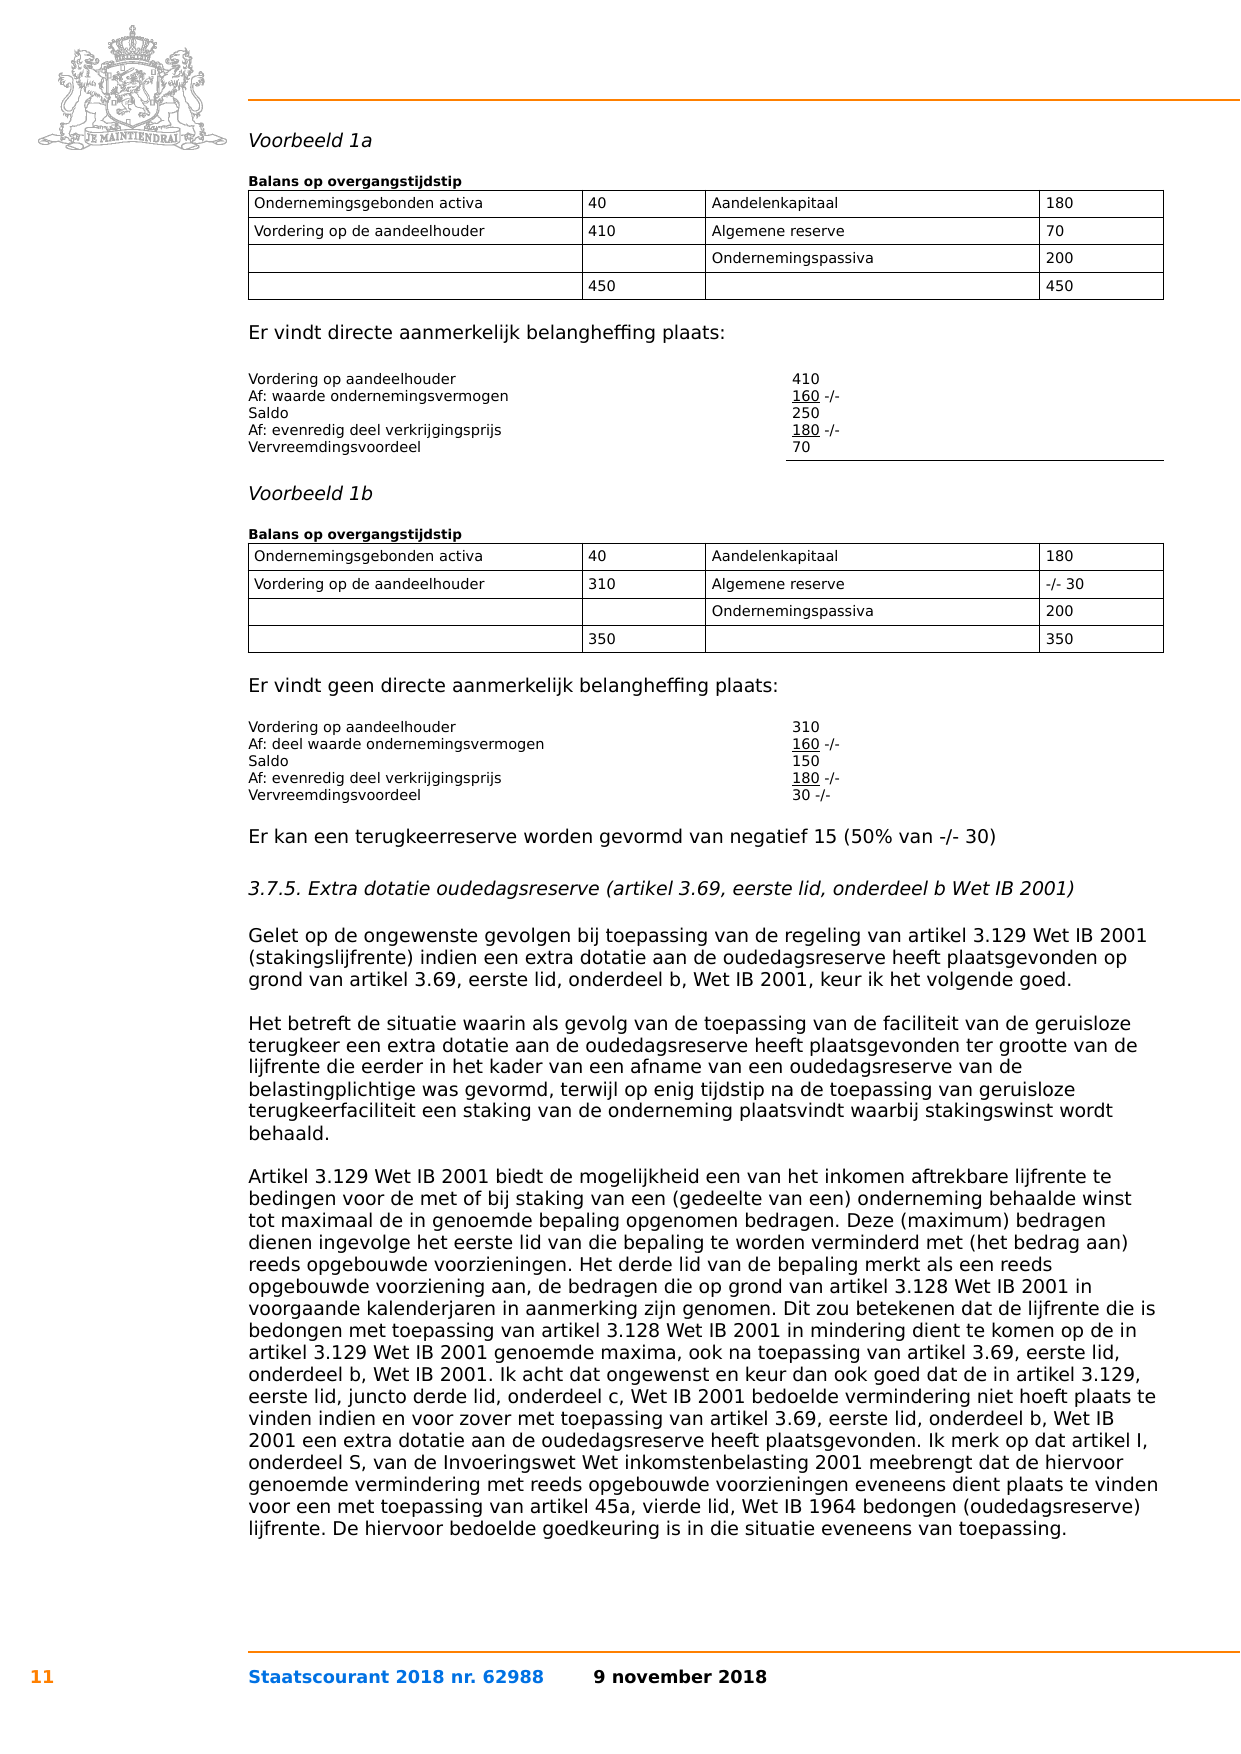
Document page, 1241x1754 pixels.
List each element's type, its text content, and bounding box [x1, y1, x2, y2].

table_cell 160 -/- [786, 388, 1163, 404]
table_cell 180 [1040, 544, 1163, 570]
table_cell 70 [786, 439, 1163, 460]
subtitle 3.7.5. Extra dotatie oudedagsreserve (artikel 3.69, eerste lid, onderdeel b Wet IB 2001) [248, 878, 1163, 900]
table_cell Vordering op de aandeelhouder [249, 571, 582, 597]
table_cell [583, 599, 705, 625]
subtitle Voorbeeld 1b [248, 483, 1163, 505]
table_cell Ondernemingsgebonden activa [249, 191, 582, 217]
table_cell [706, 626, 1039, 652]
table_cell Ondernemingspassiva [706, 599, 1039, 625]
table_cell 450 [583, 273, 705, 299]
table_cell Vordering op de aandeelhouder [249, 218, 582, 244]
table_cell [583, 245, 705, 272]
text Er vindt geen directe aanmerkelijk belangheffing plaats: [248, 675, 1163, 697]
table_cell Af: evenredig deel verkrijgingsprijs [248, 770, 786, 787]
table_header Vordering op aandeelhouder [248, 366, 786, 387]
table_cell 350 [1040, 626, 1163, 652]
text Het betreft de situatie waarin als gevolg van de toepassing van de faciliteit van de geruisloze terugkeer een extra dotatie aan de oudedagsreserve heeft plaatsgevonden ter grootte van de lijfrente die eerder in het kader van een afname van een oudedagsreserve van de belastingplichtige was gevormd, terwijl op enig tijdstip na de toepassing van geruisloze terugkeerfaciliteit een staking van de onderneming plaatsvindt waarbij stakingswinst wordt behaald. [248, 1012, 1163, 1144]
table_cell Af: deel waarde ondernemingsvermogen [248, 736, 786, 753]
table_header 410 [786, 366, 1163, 387]
text Artikel 3.129 Wet IB 2001 biedt de mogelijkheid een van het inkomen aftrekbare lijfrente te bedingen voor de met of bij staking van een (gedeelte van een) onderneming behaalde winst tot maximaal de in genoemde bepaling opgenomen bedragen. Deze (maximum) bedragen dienen ingevolge het eerste lid van die bepaling te worden verminderd met (het bedrag aan) reeds opgebouwde voorzieningen. Het derde lid van de bepaling merkt als een reeds opgebouwde voorziening aan, de bedragen die op grond van artikel 3.128 Wet IB 2001 in voorgaande kalenderjaren in aanmerking zijn genomen. Dit zou betekenen dat de lijfrente die is bedongen met toepassing van artikel 3.128 Wet IB 2001 in mindering dient te komen op de in artikel 3.129 Wet IB 2001 genoemde maxima, ook na toepassing van artikel 3.69, eerste lid, onderdeel b, Wet IB 2001. Ik acht dat ongewenst en keur dan ook goed dat de in artikel 3.129, eerste lid, juncto derde lid, onderdeel c, Wet IB 2001 bedoelde vermindering niet hoeft plaats te vinden indien en voor zover met toepassing van artikel 3.69, eerste lid, onderdeel b, Wet IB 2001 een extra dotatie aan de oudedagsreserve heeft plaatsgevonden. Ik merk op dat artikel I, onderdeel S, van de Invoeringswet Wet inkomstenbelasting 2001 meebrengt dat de hiervoor genoemde vermindering met reeds opgebouwde voorzieningen eveneens dient plaats te vinden voor een met toepassing van artikel 45a, vierde lid, Wet IB 1964 bedongen (oudedagsreserve) lijfrente. De hiervoor bedoelde goedkeuring is in die situatie eveneens van toepassing. [248, 1166, 1163, 1540]
table_cell 180 -/- [786, 421, 1163, 438]
table_cell 180 [1040, 191, 1163, 217]
text Gelet op de ongewenste gevolgen bij toepassing van de regeling van artikel 3.129 Wet IB 2001 (stakingslijfrente) indien een extra dotatie aan de oudedagsreserve heeft plaatsgevonden op grond van artikel 3.69, eerste lid, onderdeel b, Wet IB 2001, keur ik het volgende goed. [248, 925, 1163, 991]
table_header 310 [786, 719, 1163, 736]
subtitle Voorbeeld 1a [248, 130, 1163, 152]
table_cell Ondernemingspassiva [706, 245, 1039, 272]
table_cell Vervreemdingsvoordeel [248, 787, 786, 804]
table_cell 40 [583, 191, 705, 217]
table_cell [249, 626, 582, 652]
table_cell 30 -/- [786, 787, 1163, 804]
table_cell 410 [583, 218, 705, 244]
table_cell 70 [1040, 218, 1163, 244]
table_header Balans op overgangstijdstip [248, 527, 1163, 543]
table_cell 310 [583, 571, 705, 597]
table_header Vordering op aandeelhouder [248, 719, 786, 736]
table_cell 350 [583, 626, 705, 652]
text Er kan een terugkeerreserve worden gevormd van negatief 15 (50% van -/- 30) [248, 826, 1163, 848]
table_cell Ondernemingsgebonden activa [249, 544, 582, 570]
table_cell Saldo [248, 753, 786, 770]
table_cell [249, 599, 582, 625]
table_cell 250 [786, 405, 1163, 421]
table_cell [706, 273, 1039, 299]
table_cell 150 [786, 753, 1163, 770]
table_cell Af: waarde ondernemingsvermogen [248, 388, 786, 404]
picture [38, 25, 227, 150]
table_cell -/- 30 [1040, 571, 1163, 597]
table_cell Aandelenkapitaal [706, 544, 1039, 570]
table_cell [249, 273, 582, 299]
table_cell 450 [1040, 273, 1163, 299]
table_header Balans op overgangstijdstip [248, 174, 1163, 189]
table_cell 180 -/- [786, 770, 1163, 787]
table_cell 40 [583, 544, 705, 570]
table_cell [249, 245, 582, 272]
table_cell Vervreemdingsvoordeel [248, 439, 786, 460]
table_cell 200 [1040, 245, 1163, 272]
table_cell Af: evenredig deel verkrijgingsprijs [248, 421, 786, 438]
table_cell 200 [1040, 599, 1163, 625]
table_cell Saldo [248, 405, 786, 421]
text Er vindt directe aanmerkelijk belangheffing plaats: [248, 322, 1163, 344]
table_cell Aandelenkapitaal [706, 191, 1039, 217]
table_cell Algemene reserve [706, 218, 1039, 244]
table_cell 160 -/- [786, 736, 1163, 753]
table_cell Algemene reserve [706, 571, 1039, 597]
